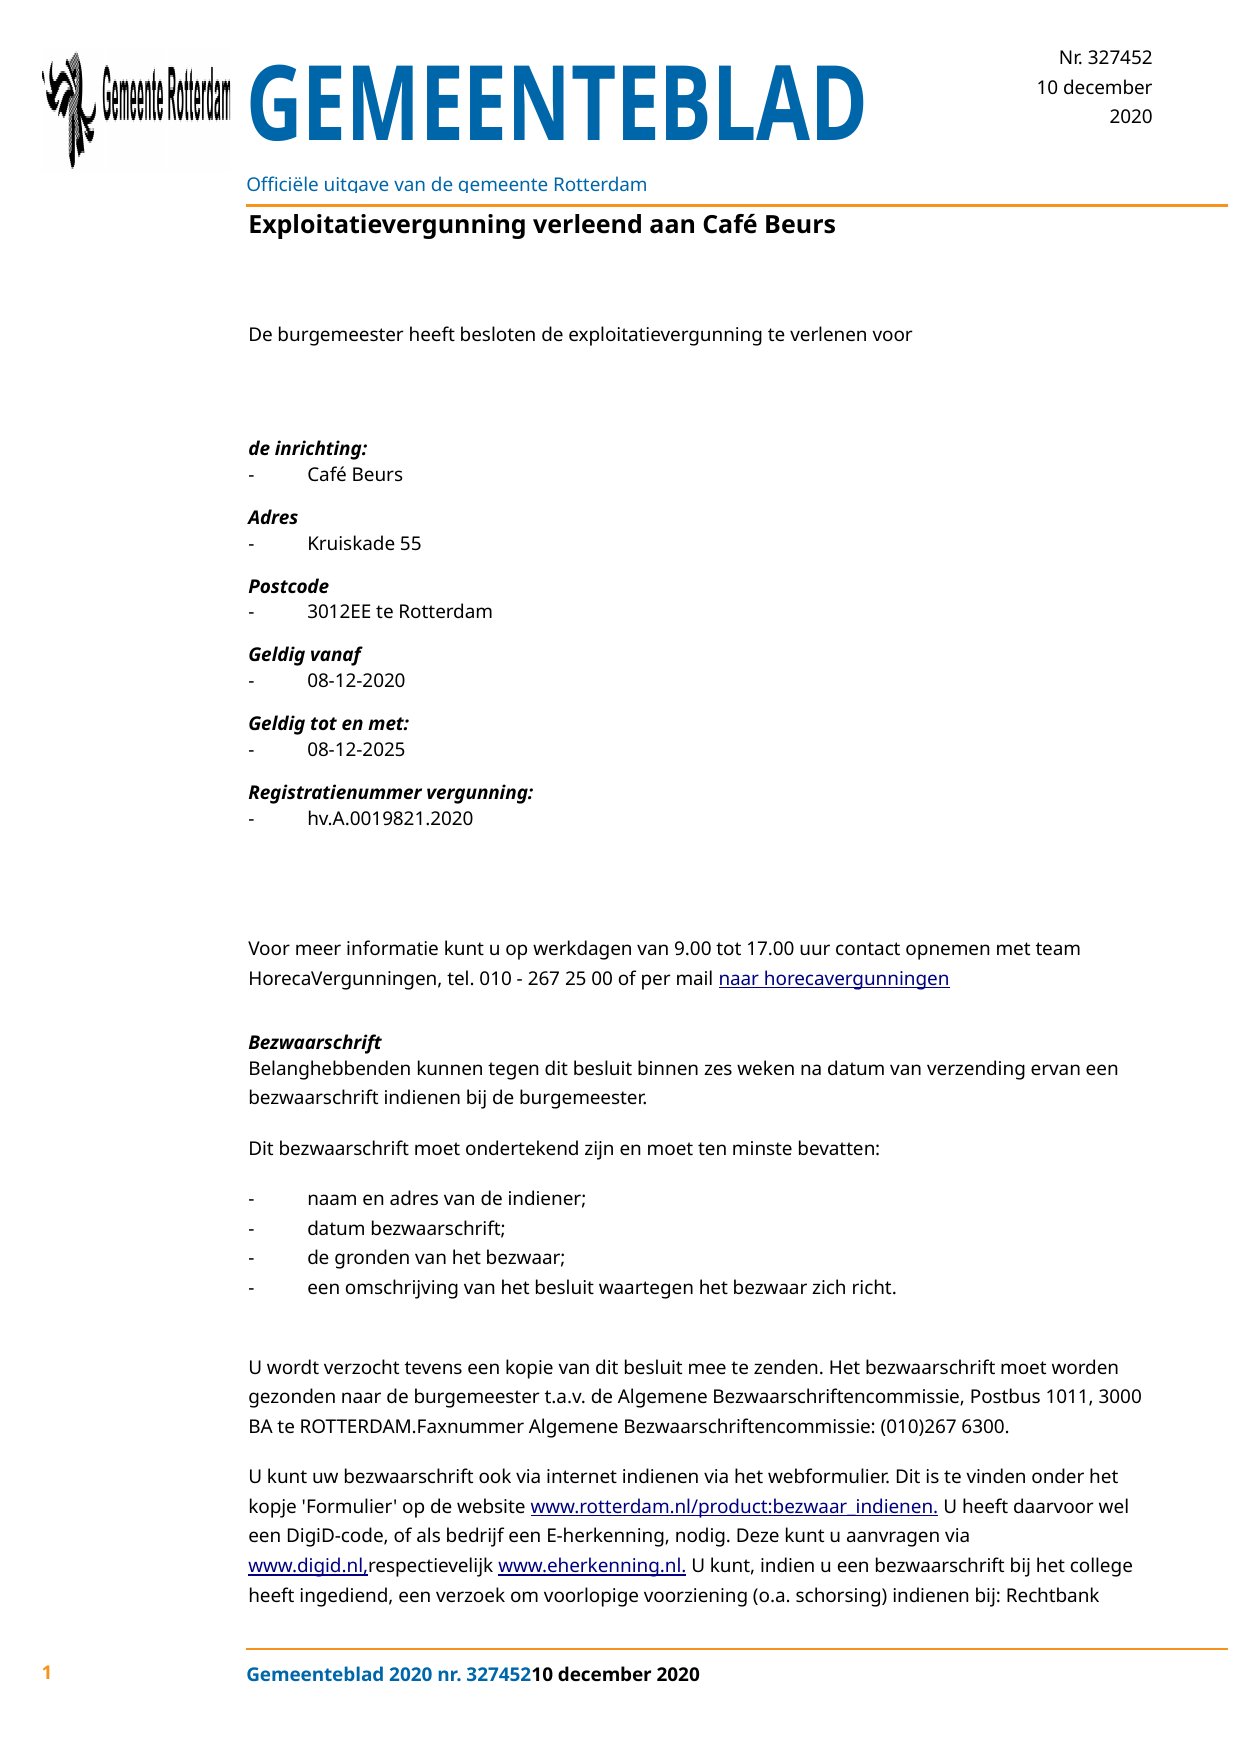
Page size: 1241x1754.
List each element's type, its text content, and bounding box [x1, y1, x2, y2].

list een omschrijving van het besluit waartegen het bezwaar zich richt. [248, 1274, 1152, 1300]
list naam en adres van de indiener; [248, 1185, 1152, 1211]
text U kunt uw bezwaarschrift ook via internet indienen via het webformulier. Dit is te vinden onder het kopje 'Formulier' op de website www.rotterdam.nl/product:bezwaar_indienen. U heeft daarvoor wel een DigiD-code, of als bedrijf een E-herkenning, nodig. Deze kunt u aanvragen via www.digid.nl,respectievelijk www.eherkenning.nl. U kunt, indien u een bezwaarschrift bij het college heeft ingediend, een verzoek om voorlopige voorziening (o.a. schorsing) indienen bij: Rechtbank [248, 1463, 1152, 1608]
list 08-12-2020 [248, 667, 1152, 693]
text Bezwaarschrift [248, 1029, 1152, 1055]
text Postcode [248, 573, 1152, 598]
text Voor meer informatie kunt u op werkdagen van 9.00 tot 17.00 uur contact opnemen met team HorecaVergunningen, tel. 010 - 267 25 00 of per mail naar horecavergunningen [248, 936, 1152, 991]
text Registratienummer vergunning: [248, 779, 1152, 805]
text Belanghebbenden kunnen tegen dit besluit binnen zes weken na datum van verzending ervan een bezwaarschrift indienen bij de burgemeester. [248, 1055, 1152, 1110]
picture [41, 47, 231, 172]
text U wordt verzocht tevens een kopie van dit besluit mee te zenden. Het bezwaarschrift moet worden gezonden naar de burgemeester t.a.v. de Algemene Bezwaarschriftencommissie, Postbus 1011, 3000 BA te ROTTERDAM.Faxnummer Algemene Bezwaarschriftencommissie: (010)267 6300. [248, 1354, 1152, 1439]
text Dit bezwaarschrift moet ondertekend zijn en moet ten minste bevatten: [248, 1135, 1152, 1161]
list 08-12-2025 [248, 736, 1152, 762]
text Geldig tot en met: [248, 711, 1152, 736]
list de gronden van het bezwaar; [248, 1244, 1152, 1270]
list Café Beurs [248, 461, 1152, 487]
text Adres [248, 504, 1152, 530]
text Geldig vanaf [248, 642, 1152, 667]
text de inrichting: [248, 435, 1152, 461]
list 3012EE te Rotterdam [248, 598, 1152, 624]
text De burgemeester heeft besloten de exploitatievergunning te verlenen voor [248, 321, 1152, 346]
list hv.A.0019821.2020 [248, 805, 1152, 831]
list datum bezwaarschrift; [248, 1215, 1152, 1241]
text Exploitatievergunning verleend aan Café Beurs [248, 207, 1152, 241]
list Kruiskade 55 [248, 530, 1152, 555]
